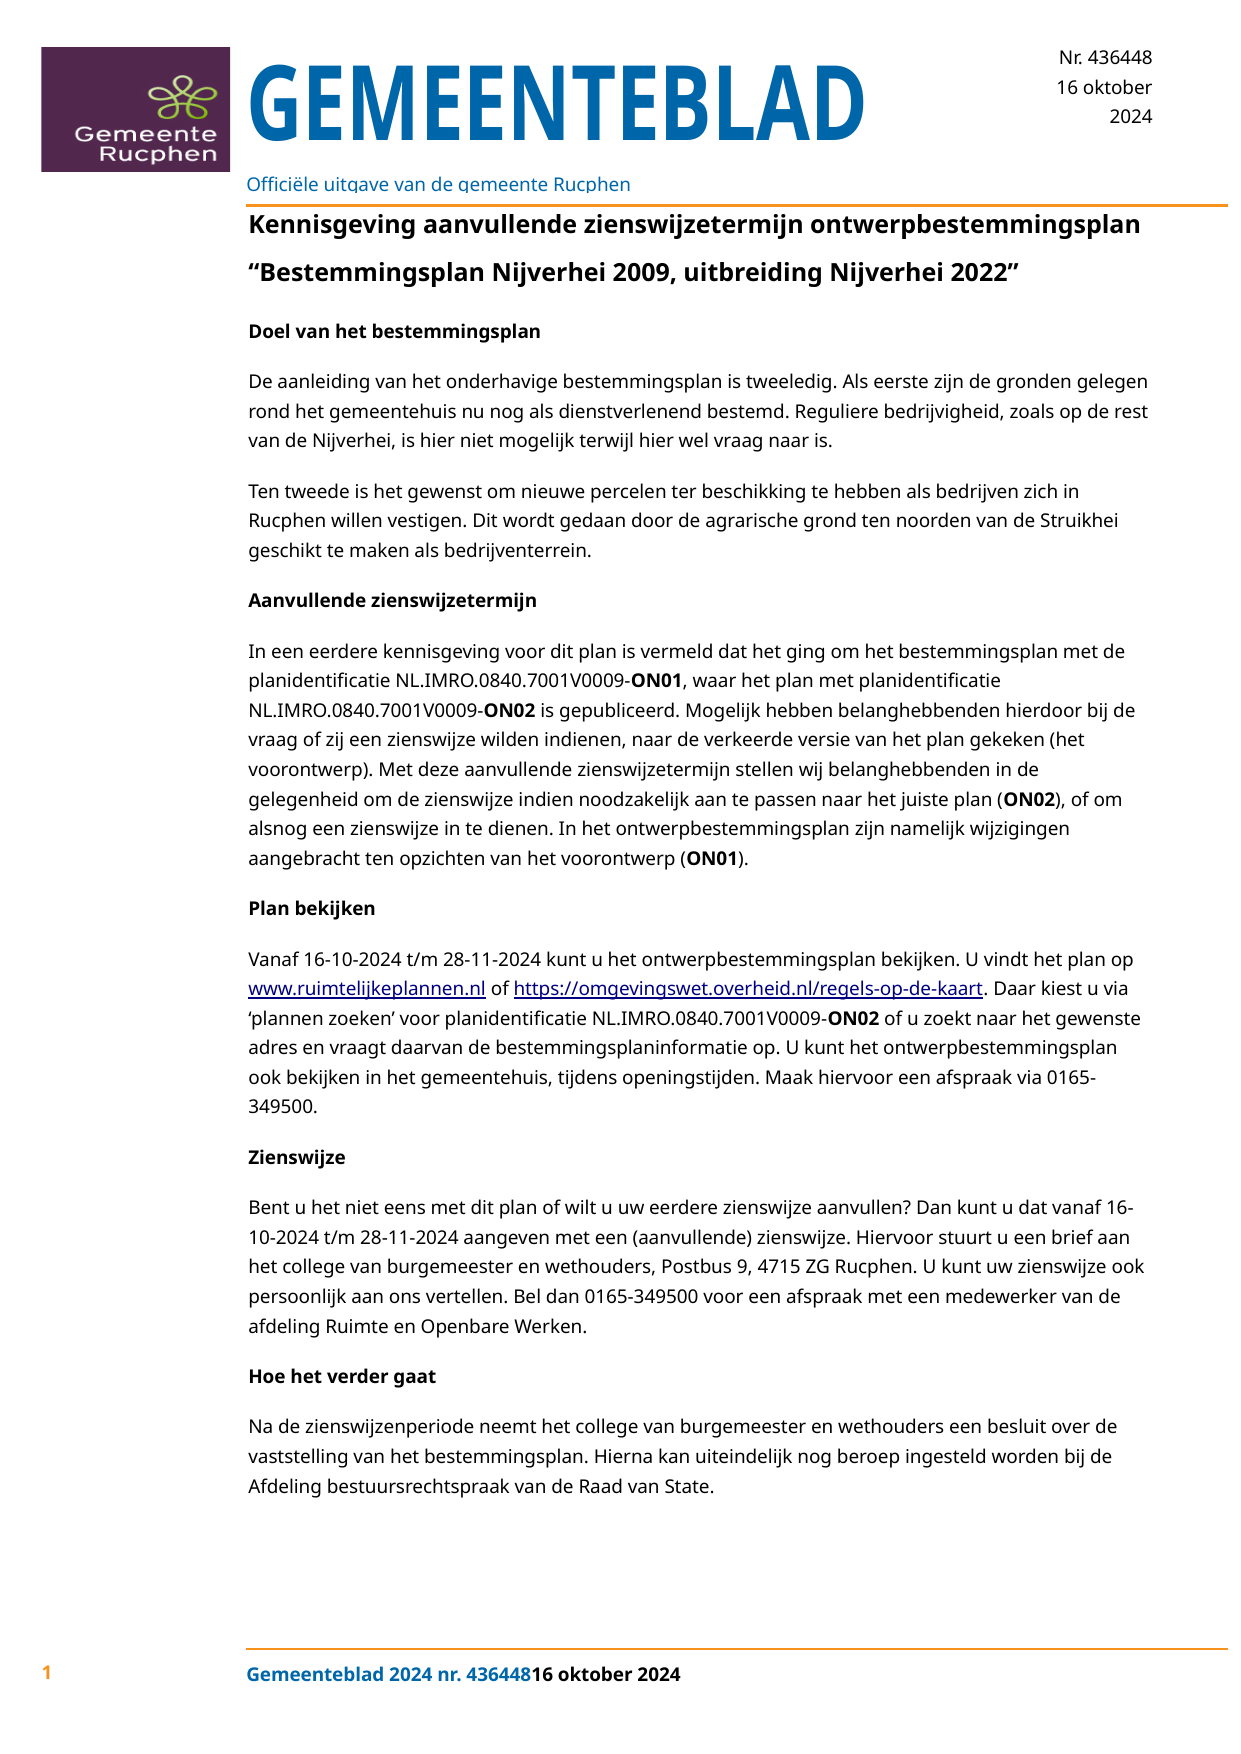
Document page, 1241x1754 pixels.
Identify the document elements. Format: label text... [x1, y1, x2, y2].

text Plan bekijken [248, 895, 1152, 921]
text Ten tweede is het gewenst om nieuwe percelen ter beschikking te hebben als bedrijven zich in Rucphen willen vestigen. Dit wordt gedaan door de agrarische grond ten noorden van de Struikhei geschikt te maken als bedrijventerrein. [248, 478, 1152, 563]
text Kennisgeving aanvullende zienswijzetermijn ontwerpbestemmingsplan “Bestemmingsplan Nijverhei 2009, uitbreiding Nijverhei 2022” [248, 207, 1152, 288]
text In een eerdere kennisgeving voor dit plan is vermeld dat het ging om het bestemmingsplan met de planidentificatie NL.IMRO.0840.7001V0009-ON01, waar het plan met planidentificatie NL.IMRO.0840.7001V0009-ON02 is gepubliceerd. Mogelijk hebben belanghebbenden hierdoor bij de vraag of zij een zienswijze wilden indienen, naar de verkeerde versie van het plan gekeken (het voorontwerp). Met deze aanvullende zienswijzetermijn stellen wij belanghebbenden in de gelegenheid om de zienswijze indien noodzakelijk aan te passen naar het juiste plan (ON02), of om alsnog een zienswijze in te dienen. In het ontwerpbestemmingsplan zijn namelijk wijzigingen aangebracht ten opzichten van het voorontwerp (ON01). [248, 638, 1152, 871]
text Hoe het verder gaat [248, 1363, 1152, 1389]
text Aanvullende zienswijzetermijn [248, 587, 1152, 613]
text Bent u het niet eens met dit plan of wilt u uw eerdere zienswijze aanvullen? Dan kunt u dat vanaf 16-10-2024 t/m 28-11-2024 aangeven met een (aanvullende) zienswijze. Hiervoor stuurt u een brief aan het college van burgemeester en wethouders, Postbus 9, 4715 ZG Rucphen. U kunt uw zienswijze ook persoonlijk aan ons vertellen. Bel dan 0165-349500 voor een afspraak met een medewerker van de afdeling Ruimte en Openbare Werken. [248, 1194, 1152, 1339]
text Na de zienswijzenperiode neemt het college van burgemeester en wethouders een besluit over de vaststelling van het bestemmingsplan. Hierna kan uiteindelijk nog beroep ingesteld worden bij de Afdeling bestuursrechtspraak van de Raad van State. [248, 1414, 1152, 1499]
text De aanleiding van het onderhavige bestemmingsplan is tweeledig. Als eerste zijn de gronden gelegen rond het gemeentehuis nu nog als dienstverlenend bestemd. Reguliere bedrijvigheid, zoals op de rest van de Nijverhei, is hier niet mogelijk terwijl hier wel vraag naar is. [248, 368, 1152, 453]
text Vanaf 16-10-2024 t/m 28-11-2024 kunt u het ontwerpbestemmingsplan bekijken. U vindt het plan op www.ruimtelijkeplannen.nl of https://omgevingswet.overheid.nl/regels-op-de-kaart. Daar kiest u via ‘plannen zoeken’ voor planidentificatie NL.IMRO.0840.7001V0009-ON02 of u zoekt naar het gewenste adres en vraagt daarvan de bestemmingsplaninformatie op. U kunt het ontwerpbestemmingsplan ook bekijken in het gemeentehuis, tijdens openingstijden. Maak hiervoor een afspraak via 0165-349500. [248, 946, 1152, 1119]
text Zienswijze [248, 1144, 1152, 1170]
text Doel van het bestemmingsplan [248, 318, 1152, 344]
picture [41, 47, 231, 172]
